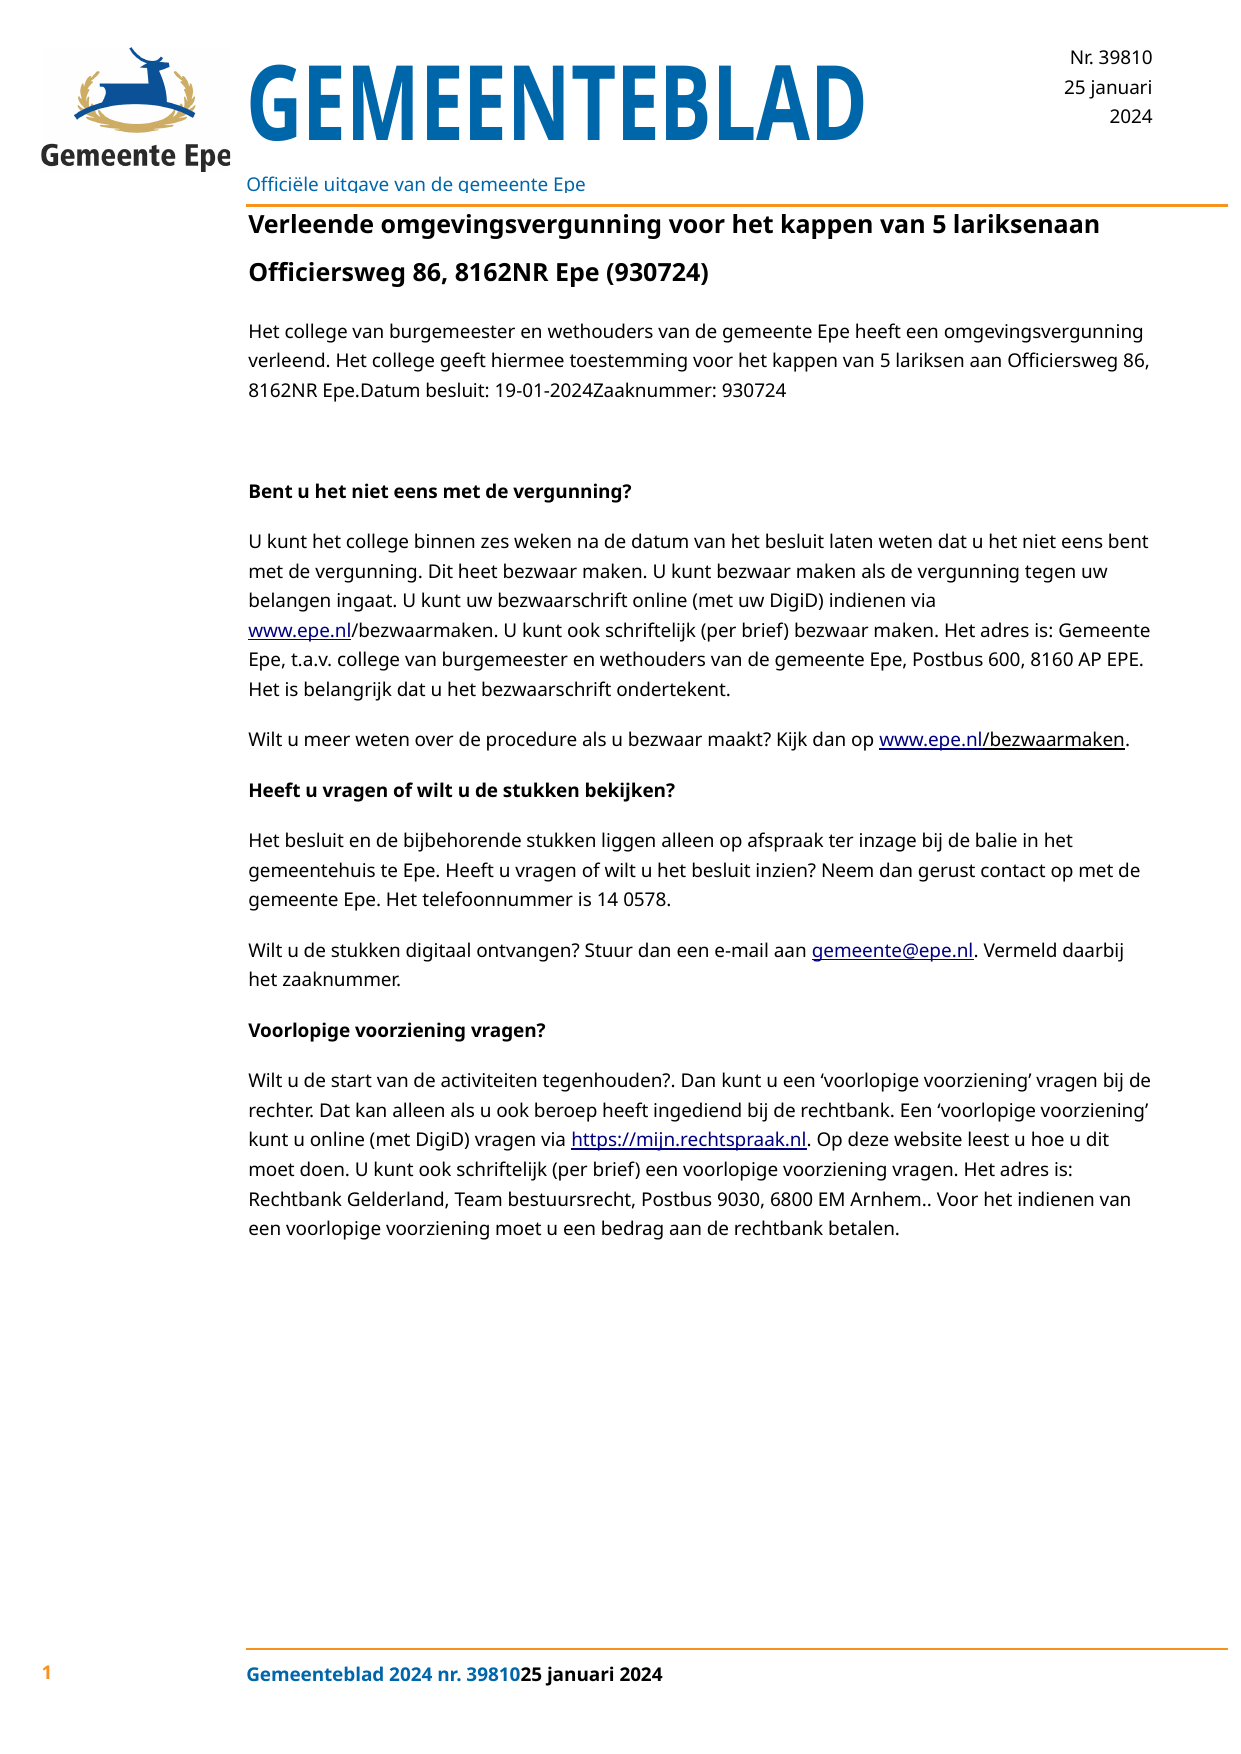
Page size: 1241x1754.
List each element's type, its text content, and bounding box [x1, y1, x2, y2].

text Bent u het niet eens met de vergunning? [248, 478, 1152, 504]
text Heeft u vragen of wilt u de stukken bekijken? [248, 777, 1152, 803]
text Voorlopige voorziening vragen? [248, 1017, 1152, 1043]
text Verleende omgevingsvergunning voor het kappen van 5 lariksenaan Officiersweg 86, 8162NR Epe (930724) [248, 207, 1152, 288]
text Wilt u de stukken digitaal ontvangen? Stuur dan een e-mail aan gemeente@epe.nl. Vermeld daarbij het zaaknummer. [248, 937, 1152, 992]
text Het college van burgemeester en wethouders van de gemeente Epe heeft een omgevingsvergunning verleend. Het college geeft hiermee toestemming voor het kappen van 5 lariksen aan Officiersweg 86, 8162NR Epe.Datum besluit: 19-01-2024Zaaknummer: 930724 [248, 318, 1152, 403]
text Het besluit en de bijbehorende stukken liggen alleen op afspraak ter inzage bij de balie in het gemeentehuis te Epe. Heeft u vragen of wilt u het besluit inzien? Neem dan gerust contact op met de gemeente Epe. Het telefoonnummer is 14 0578. [248, 827, 1152, 912]
text U kunt het college binnen zes weken na de datum van het besluit laten weten dat u het niet eens bent met de vergunning. Dit heet bezwaar maken. U kunt bezwaar maken als de vergunning tegen uw belangen ingaat. U kunt uw bezwaarschrift online (met uw DigiD) indienen via www.epe.nl/bezwaarmaken. U kunt ook schriftelijk (per brief) bezwaar maken. Het adres is: Gemeente Epe, t.a.v. college van burgemeester en wethouders van de gemeente Epe, Postbus 600, 8160 AP EPE. Het is belangrijk dat u het bezwaarschrift ondertekent. [248, 528, 1152, 702]
text Wilt u de start van de activiteiten tegenhouden?. Dan kunt u een ‘voorlopige voorziening’ vragen bij de rechter. Dat kan alleen als u ook beroep heeft ingediend bij de rechtbank. Een ‘voorlopige voorziening’ kunt u online (met DigiD) vragen via https://mijn.rechtspraak.nl. Op deze website leest u hoe u dit moet doen. U kunt ook schriftelijk (per brief) een voorlopige voorziening vragen. Het adres is: Rechtbank Gelderland, Team bestuursrecht, Postbus 9030, 6800 EM Arnhem.. Voor het indienen van een voorlopige voorziening moet u een bedrag aan de rechtbank betalen. [248, 1067, 1152, 1241]
picture [41, 47, 231, 172]
text Wilt u meer weten over de procedure als u bezwaar maakt? Kijk dan op www.epe.nl/bezwaarmaken. [248, 727, 1152, 752]
